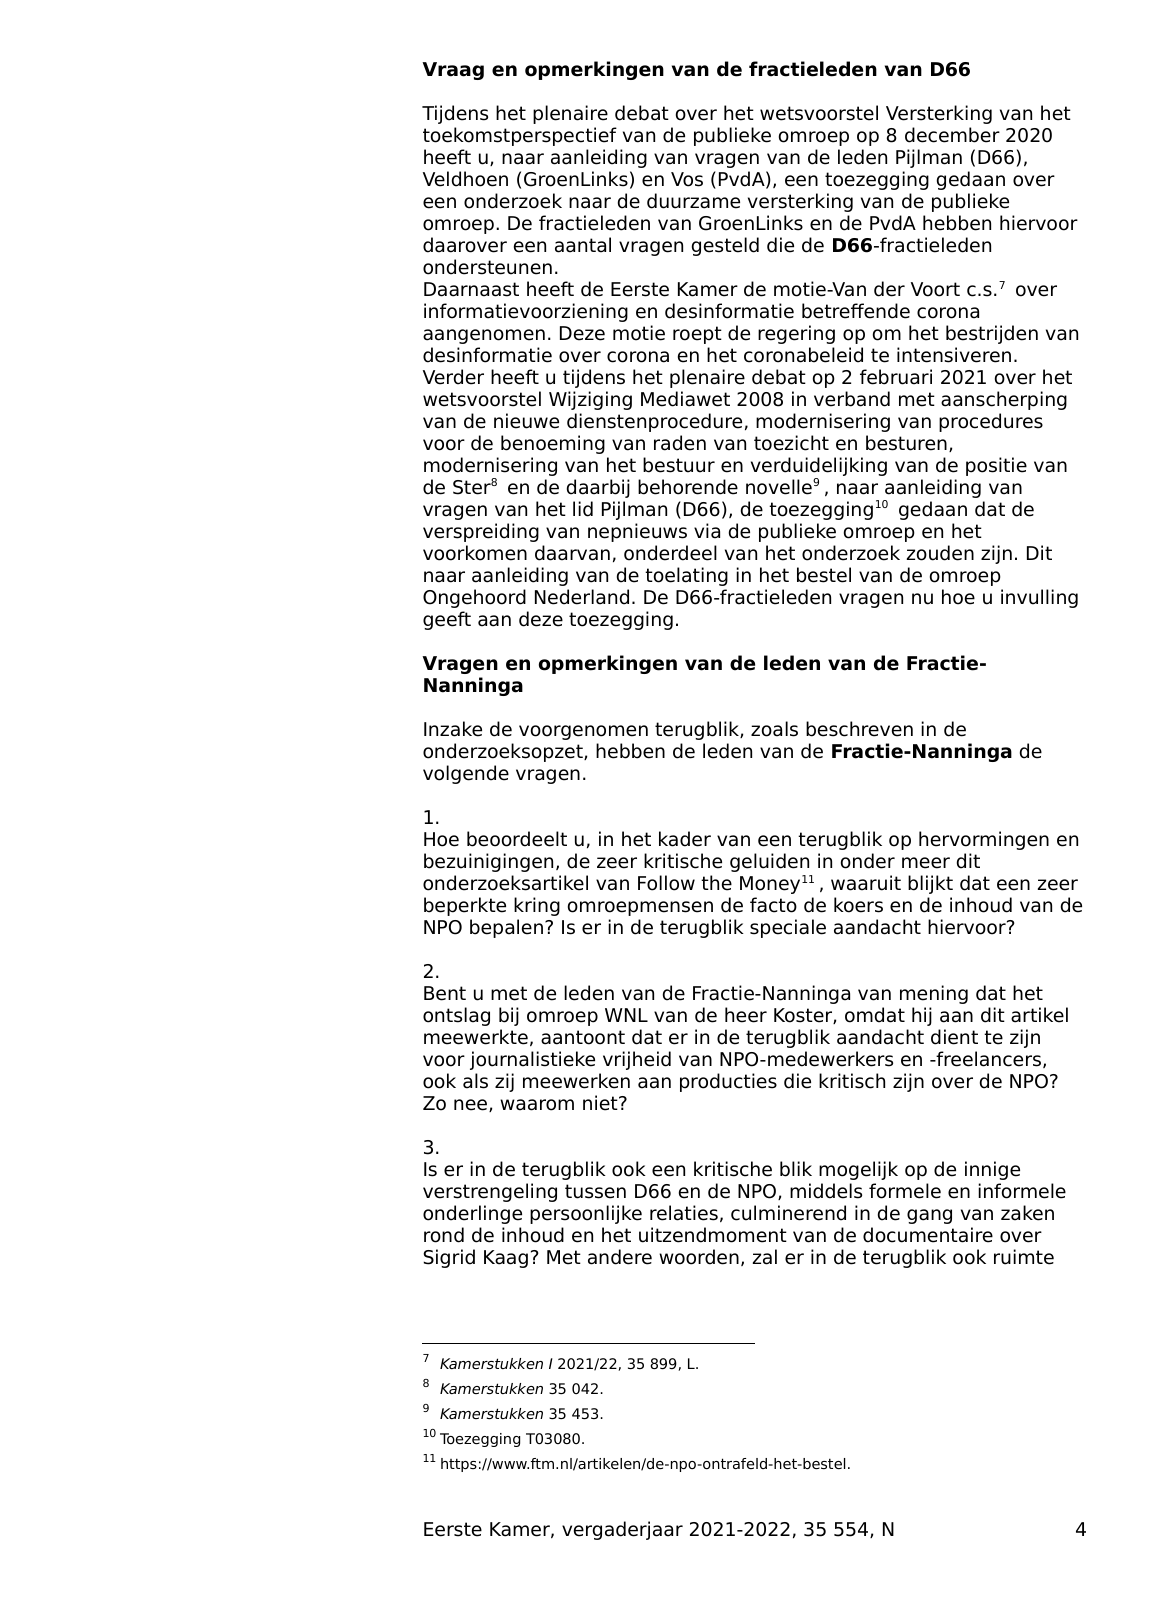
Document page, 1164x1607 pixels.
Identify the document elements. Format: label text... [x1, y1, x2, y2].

text Tijdens het plenaire debat over het wetsvoorstel Versterking van het toekomstperspectief van de publieke omroep op 8 december 2020 heeft u, naar aanleiding van vragen van de leden Pijlman (D66), Veldhoen (GroenLinks) en Vos (PvdA), een toezegging gedaan over een onderzoek naar de duurzame versterking van de publieke omroep. De fractieleden van GroenLinks en de PvdA hebben hiervoor daarover een aantal vragen gesteld die de D66-fractieleden ondersteunen. [422, 103, 1087, 279]
text Hoe beoordeelt u, in het kader van een terugblik op hervormingen en bezuinigingen, de zeer kritische geluiden in onder meer dit onderzoeksartikel van Follow the Money, waaruit blijkt dat een zeer beperkte kring omroepmensen de facto de koers en de inhoud van de NPO bepalen? Is er in de terugblik speciale aandacht hiervoor? [422, 829, 1087, 939]
text Toezegging T03080. [422, 1427, 1087, 1449]
text Is er in de terugblik ook een kritische blik mogelijk op de innige verstrengeling tussen D66 en de NPO, middels formele en informele onderlinge persoonlijke relaties, culminerend in de gang van zaken rond de inhoud en het uitzendmoment van de documentaire over Sigrid Kaag? Met andere woorden, zal er in de terugblik ook ruimte [422, 1159, 1087, 1269]
text Kamerstukken 35 042. [422, 1377, 1087, 1399]
text https://www.ftm.nl/artikelen/de-npo-ontrafeld-het-bestel. [422, 1452, 1087, 1474]
text 1. [422, 807, 1087, 829]
text Kamerstukken 35 453. [422, 1402, 1087, 1424]
text Kamerstukken I 2021/22, 35 899, L. [422, 1352, 1087, 1374]
subtitle Vraag en opmerkingen van de fractieleden van D66 [422, 59, 1087, 81]
text Bent u met de leden van de Fractie-Nanninga van mening dat het ontslag bij omroep WNL van de heer Koster, omdat hij aan dit artikel meewerkte, aantoont dat er in de terugblik aandacht dient te zijn voor journalistieke vrijheid van NPO-medewerkers en -freelancers, ook als zij meewerken aan producties die kritisch zijn over de NPO? Zo nee, waarom niet? [422, 983, 1087, 1115]
text Verder heeft u tijdens het plenaire debat op 2 februari 2021 over het wetsvoorstel Wijziging Mediawet 2008 in verband met aanscherping van de nieuwe dienstenprocedure, modernisering van procedures voor de benoeming van raden van toezicht en besturen, modernisering van het bestuur en verduidelijking van de positie van de Ster en de daarbij behorende novelle, naar aanleiding van vragen van het lid Pijlman (D66), de toezegging gedaan dat de verspreiding van nepnieuws via de publieke omroep en het voorkomen daarvan, onderdeel van het onderzoek zouden zijn. Dit naar aanleiding van de toelating in het bestel van de omroep Ongehoord Nederland. De D66-fractieleden vragen nu hoe u invulling geeft aan deze toezegging. [422, 367, 1087, 631]
text Inzake de voorgenomen terugblik, zoals beschreven in de onderzoeksopzet, hebben de leden van de Fractie-Nanninga de volgende vragen. [422, 719, 1087, 785]
subtitle Vragen en opmerkingen van de leden van de Fractie-Nanninga [422, 653, 1087, 697]
text Daarnaast heeft de Eerste Kamer de motie-Van der Voort c.s. over informatievoorziening en desinformatie betreffende corona aangenomen. Deze motie roept de regering op om het bestrijden van desinformatie over corona en het coronabeleid te intensiveren. [422, 279, 1087, 367]
text 3. [422, 1137, 1087, 1159]
text 2. [422, 961, 1087, 983]
